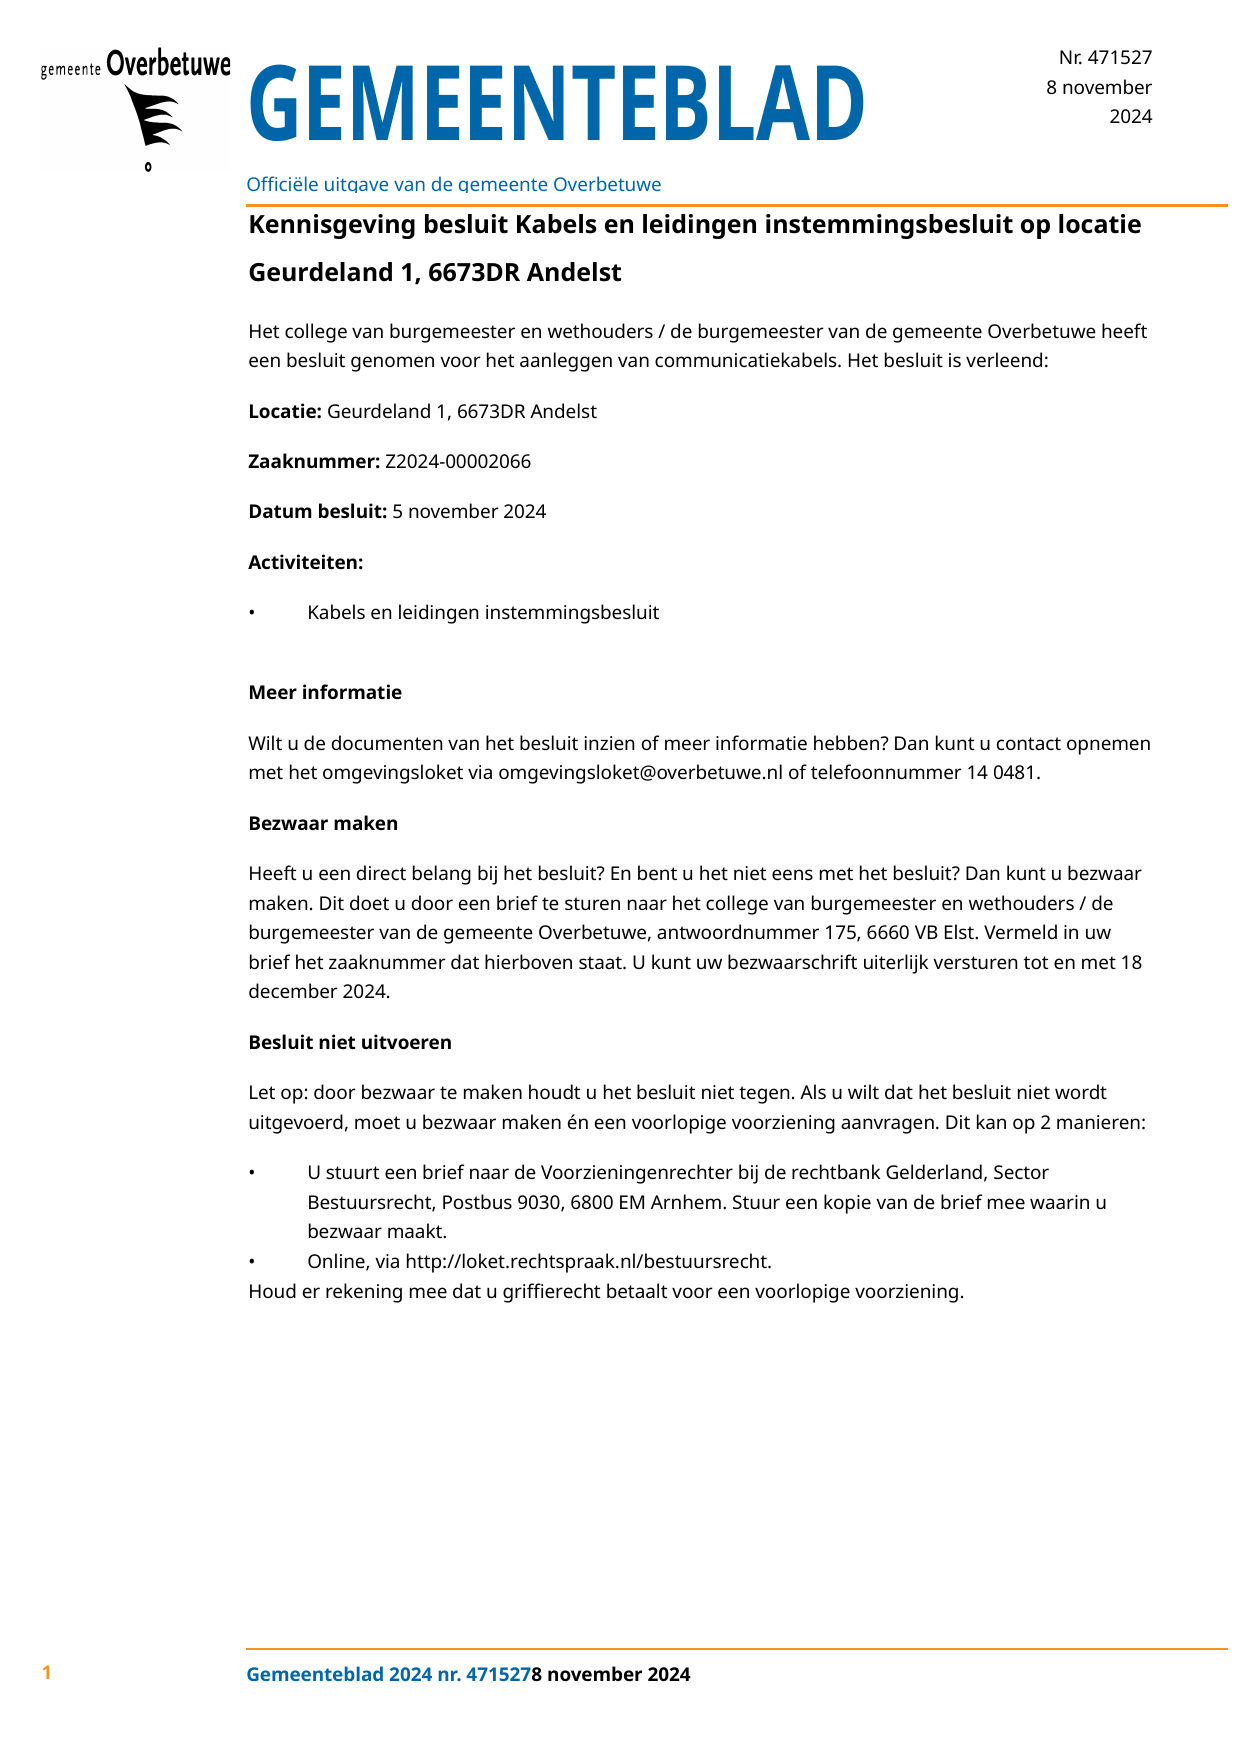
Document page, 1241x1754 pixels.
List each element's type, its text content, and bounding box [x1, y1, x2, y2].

text Zaaknummer: Z2024-00002066 [248, 448, 1152, 474]
text Bezwaar maken [248, 810, 1152, 836]
text Locatie: Geurdeland 1, 6673DR Andelst [248, 398, 1152, 424]
text Meer informatie [248, 679, 1152, 705]
text Besluit niet uitvoeren [248, 1029, 1152, 1055]
text Datum besluit: 5 november 2024 [248, 499, 1152, 524]
text Activiteiten: [248, 549, 1152, 575]
list Online, via http://loket.rechtspraak.nl/bestuursrecht. [248, 1248, 1152, 1274]
text Heeft u een direct belang bij het besluit? En bent u het niet eens met het besluit? Dan kunt u bezwaar maken. Dit doet u door een brief te sturen naar het college van burgemeester en wethouders / de burgemeester van de gemeente Overbetuwe, antwoordnummer 175, 6660 VB Elst. Vermeld in uw brief het zaaknummer dat hierboven staat. U kunt uw bezwaarschrift uiterlijk versturen tot en met 18 december 2024. [248, 860, 1152, 1004]
list Kabels en leidingen instemmingsbesluit [248, 599, 1152, 625]
text Let op: door bezwaar te maken houdt u het besluit niet tegen. Als u wilt dat het besluit niet wordt uitgevoerd, moet u bezwaar maken én een voorlopige voorziening aanvragen. Dit kan op 2 manieren: [248, 1079, 1152, 1135]
text Houd er rekening mee dat u griffierecht betaalt voor een voorlopige voorziening. [248, 1278, 1152, 1304]
text Het college van burgemeester en wethouders / de burgemeester van de gemeente Overbetuwe heeft een besluit genomen voor het aanleggen van communicatiekabels. Het besluit is verleend: [248, 318, 1152, 373]
list U stuurt een brief naar de Voorzieningenrechter bij de rechtbank Gelderland, Sector Bestuursrecht, Postbus 9030, 6800 EM Arnhem. Stuur een kopie van de brief mee waarin u bezwaar maakt. [248, 1159, 1152, 1244]
picture [41, 47, 231, 172]
text Wilt u de documenten van het besluit inzien of meer informatie hebben? Dan kunt u contact opnemen met het omgevingsloket via omgevingsloket@overbetuwe.nl of telefoonnummer 14 0481. [248, 730, 1152, 785]
text Kennisgeving besluit Kabels en leidingen instemmingsbesluit op locatie Geurdeland 1, 6673DR Andelst [248, 207, 1152, 288]
